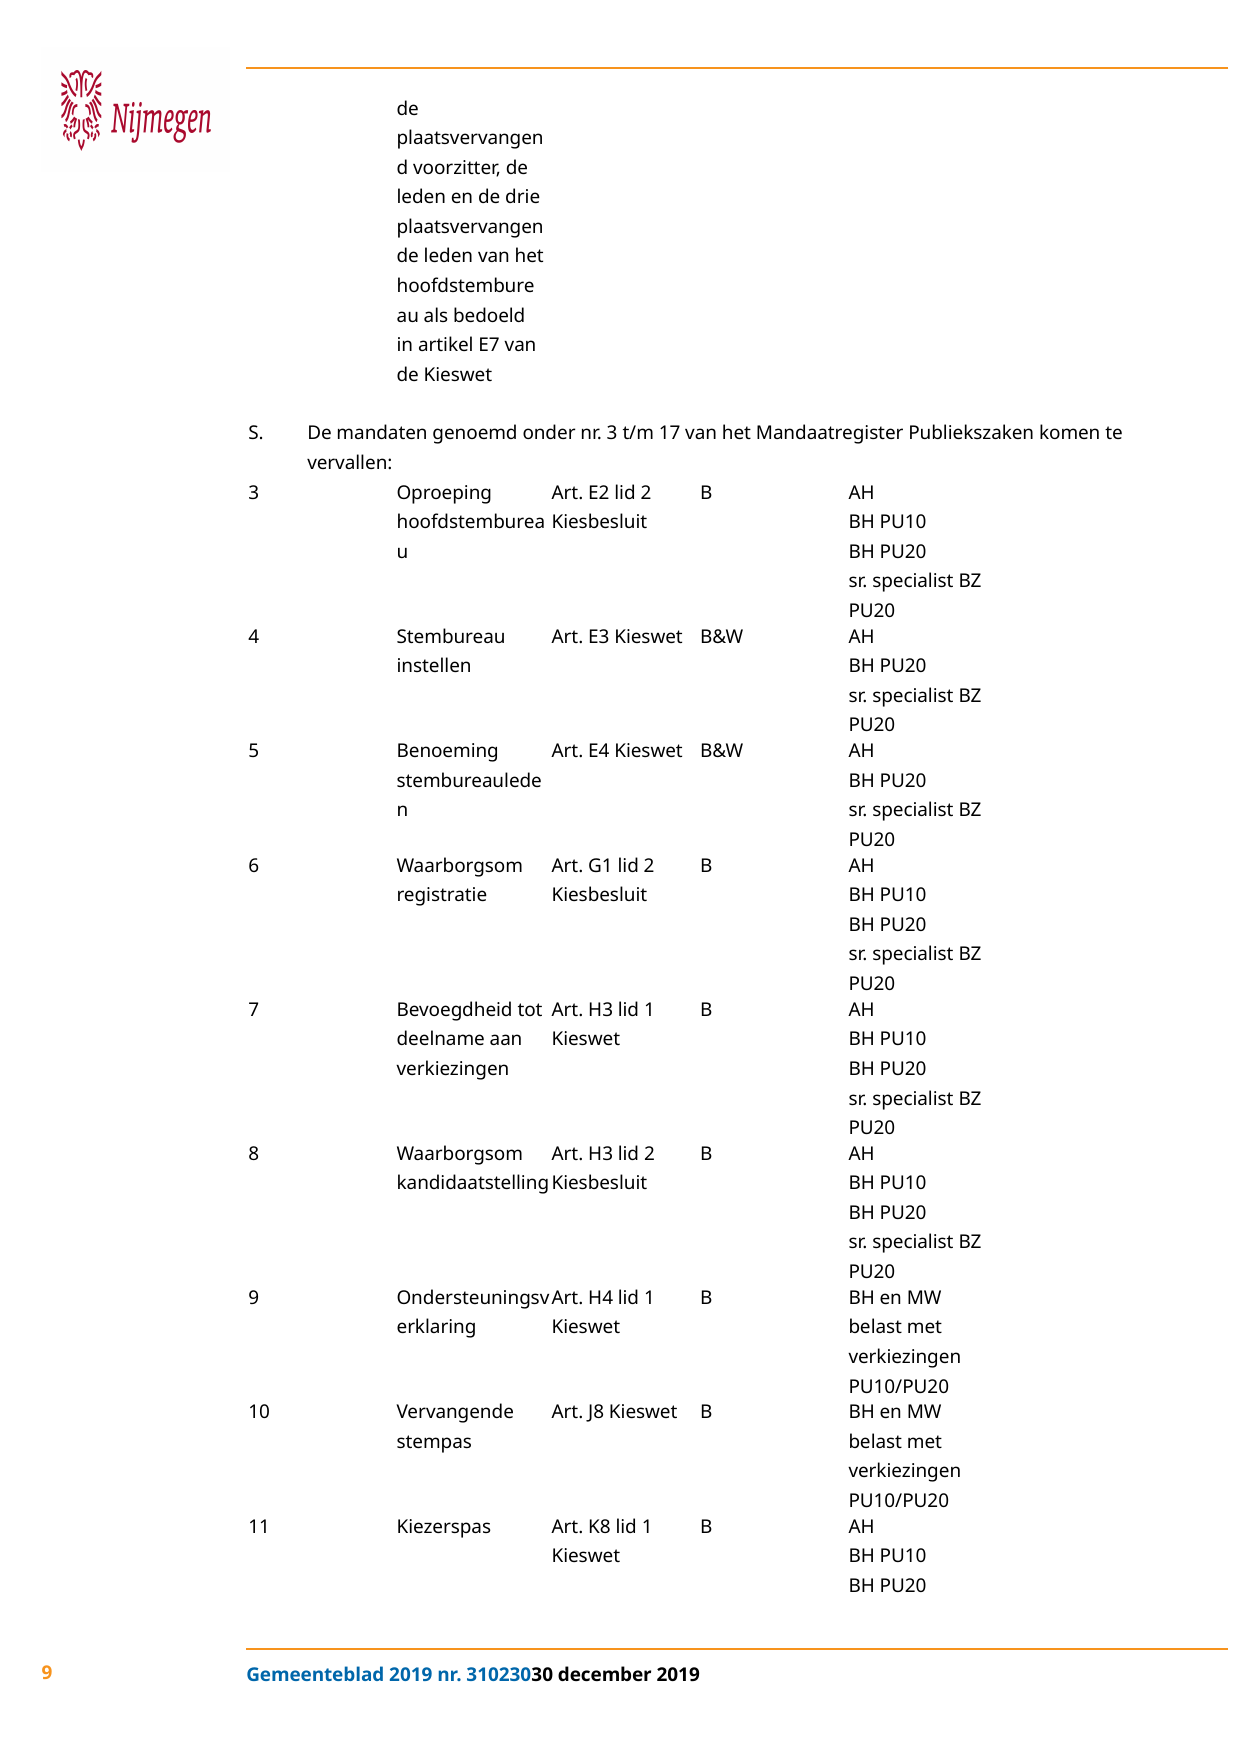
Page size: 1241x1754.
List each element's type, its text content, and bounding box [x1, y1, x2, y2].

table_header [842, 95, 990, 387]
table_cell 8 [248, 1140, 396, 1284]
table_header AH BH PU10 BH PU20 sr. specialist BZ PU20 [848, 479, 997, 623]
table_cell B [700, 996, 848, 1140]
table_cell 10 [248, 1399, 396, 1513]
table_cell B [700, 1399, 848, 1513]
table_cell 4 [248, 623, 396, 737]
table_cell Waarborgsom registratie [396, 852, 551, 996]
table_cell B [700, 1284, 848, 1398]
table_cell AH BH PU20 sr. specialist BZ PU20 [848, 623, 997, 737]
table_cell AH BH PU10 BH PU20 [848, 1513, 997, 1598]
table_cell [997, 996, 1152, 1140]
table_cell Waarborgsom kandidaatstelling [396, 1140, 551, 1284]
table_cell [997, 1284, 1152, 1398]
table_cell BH en MW belast met verkiezingen PU10/PU20 [848, 1284, 997, 1398]
table_cell B [700, 1513, 848, 1598]
table_cell Stembureau instellen [396, 623, 551, 737]
table_cell Art. G1 lid 2 Kiesbesluit [551, 852, 700, 996]
table_cell BH en MW belast met verkiezingen PU10/PU20 [848, 1399, 997, 1513]
table_cell [997, 1513, 1152, 1598]
table_cell AH BH PU10 BH PU20 sr. specialist BZ PU20 [848, 1140, 997, 1284]
table_header 3 [248, 479, 396, 623]
table_cell Art. H3 lid 1 Kieswet [551, 996, 700, 1140]
table_cell Benoeming stembureauleden [396, 738, 551, 852]
table_cell B [700, 852, 848, 996]
table_cell Bevoegdheid tot deelname aan verkiezingen [396, 996, 551, 1140]
table_cell 9 [248, 1284, 396, 1398]
table_cell 11 [248, 1513, 396, 1598]
table_cell 6 [248, 852, 396, 996]
table_cell B [700, 1140, 848, 1284]
table_header [248, 95, 396, 387]
table_header B [700, 479, 848, 623]
table_cell AH BH PU20 sr. specialist BZ PU20 [848, 738, 997, 852]
table_header [545, 95, 693, 387]
table_cell B&W [700, 738, 848, 852]
list De mandaten genoemd onder nr. 3 t/m 17 van het Mandaatregister Publiekszaken komen te vervallen: [248, 419, 1152, 475]
table_cell AH BH PU10 BH PU20 sr. specialist BZ PU20 [848, 996, 997, 1140]
table_header [693, 95, 842, 387]
table_cell AH BH PU10 BH PU20 sr. specialist BZ PU20 [848, 852, 997, 996]
table_cell 7 [248, 996, 396, 1140]
table_header de plaatsvervangend voorzitter, de leden en de drie plaatsvervangende leden van het hoofdstembureau als bedoeld in artikel E7 van de Kieswet [396, 95, 545, 387]
table_header [990, 95, 1152, 387]
table_header Oproeping hoofdstembureau [396, 479, 551, 623]
picture [41, 47, 231, 172]
table_cell Ondersteuningsverklaring [396, 1284, 551, 1398]
table_cell [997, 623, 1152, 737]
table_cell [997, 738, 1152, 852]
table_cell [997, 1140, 1152, 1284]
table_cell Art. K8 lid 1 Kieswet [551, 1513, 700, 1598]
table_cell Vervangende stempas [396, 1399, 551, 1513]
table_cell [997, 852, 1152, 996]
table_cell [997, 1399, 1152, 1513]
table_cell 5 [248, 738, 396, 852]
table_cell Art. J8 Kieswet [551, 1399, 700, 1513]
table_cell Art. E3 Kieswet [551, 623, 700, 737]
table_header [997, 479, 1152, 623]
table_header Art. E2 lid 2 Kiesbesluit [551, 479, 700, 623]
table_cell Kiezerspas [396, 1513, 551, 1598]
table_cell Art. E4 Kieswet [551, 738, 700, 852]
table_cell Art. H3 lid 2 Kiesbesluit [551, 1140, 700, 1284]
table_cell Art. H4 lid 1 Kieswet [551, 1284, 700, 1398]
table_cell B&W [700, 623, 848, 737]
